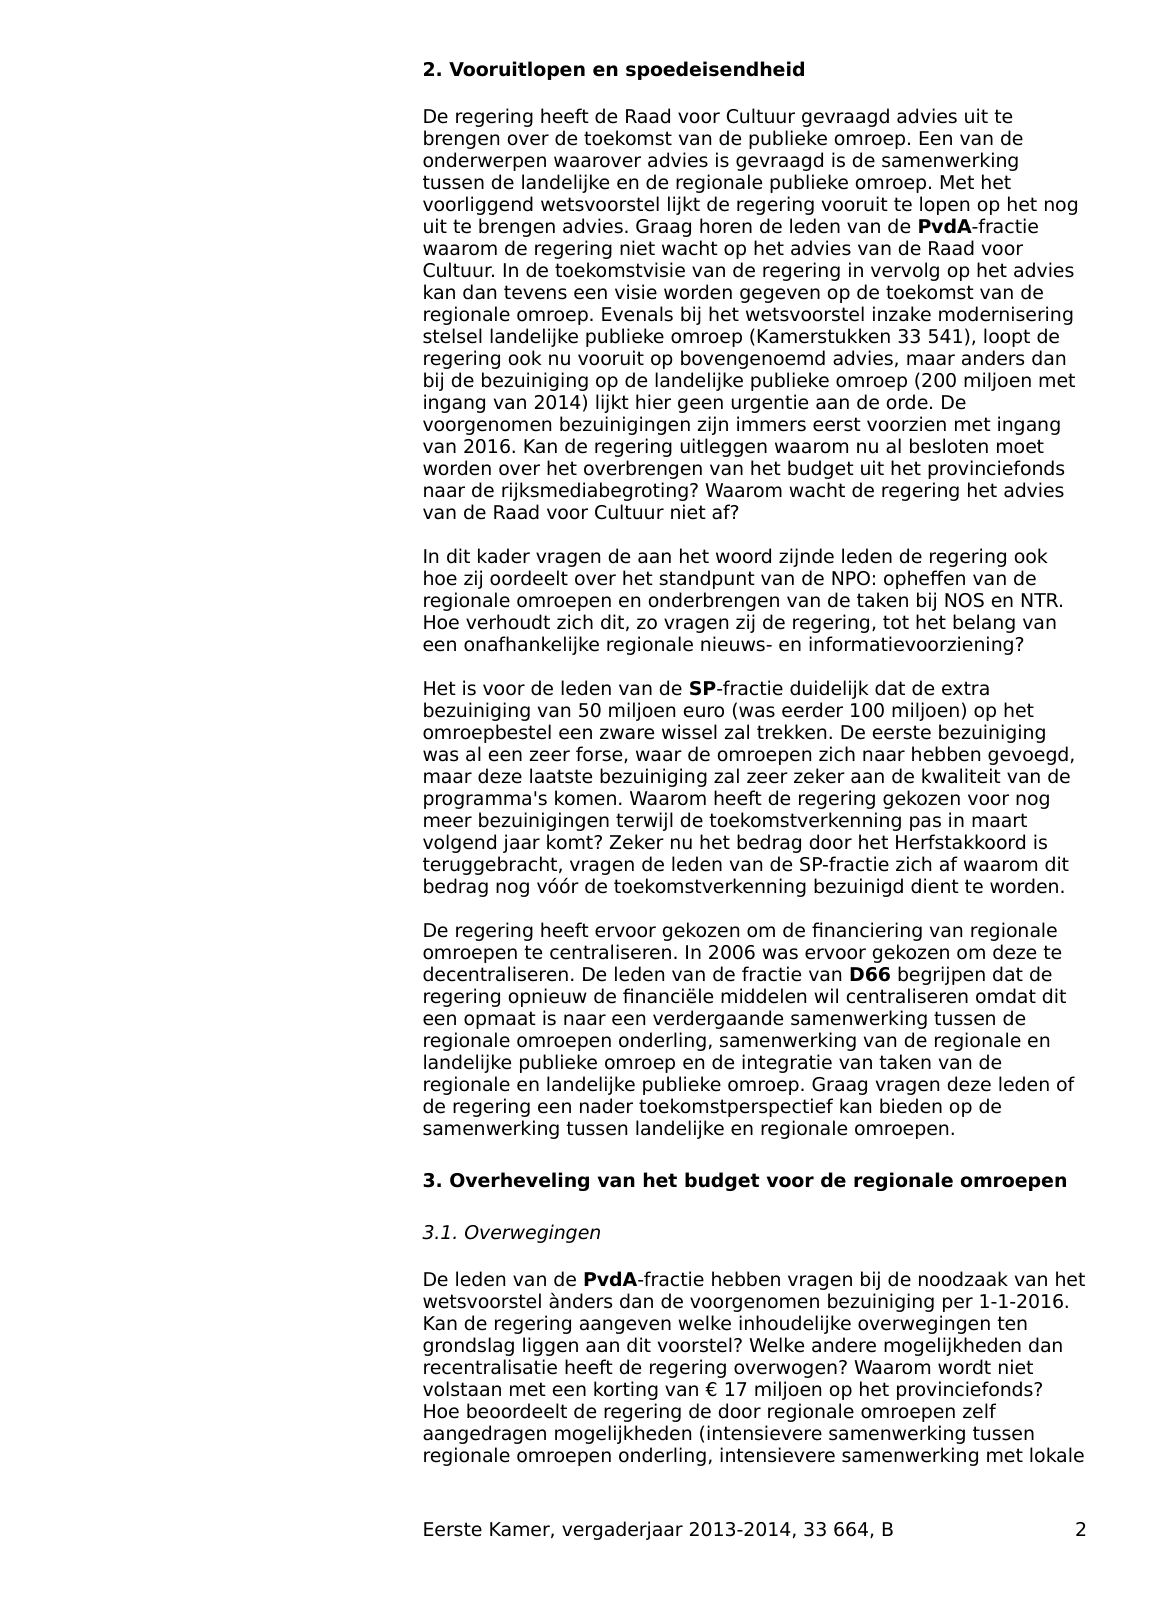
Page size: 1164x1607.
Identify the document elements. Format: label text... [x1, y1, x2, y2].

text In dit kader vragen de aan het woord zijnde leden de regering ook hoe zij oordeelt over het standpunt van de NPO: opheffen van de regionale omroepen en onderbrengen van de taken bij NOS en NTR. Hoe verhoudt zich dit, zo vragen zij de regering, tot het belang van een onafhankelijke regionale nieuws- en informatievoorziening? [422, 546, 1087, 656]
subtitle 3.1. Overwegingen [422, 1222, 1087, 1244]
text Het is voor de leden van de SP-fractie duidelijk dat de extra bezuiniging van 50 miljoen euro (was eerder 100 miljoen) op het omroepbestel een zware wissel zal trekken. De eerste bezuiniging was al een zeer forse, waar de omroepen zich naar hebben gevoegd, maar deze laatste bezuiniging zal zeer zeker aan de kwaliteit van de programma's komen. Waarom heeft de regering gekozen voor nog meer bezuinigingen terwijl de toekomstverkenning pas in maart volgend jaar komt? Zeker nu het bedrag door het Herfstakkoord is teruggebracht, vragen de leden van de SP-fractie zich af waarom dit bedrag nog vóór de toekomstverkenning bezuinigd dient te worden. [422, 678, 1087, 898]
text De leden van de PvdA-fractie hebben vragen bij de noodzaak van het wetsvoorstel ànders dan de voorgenomen bezuiniging per 1-1-2016. Kan de regering aangeven welke inhoudelijke overwegingen ten grondslag liggen aan dit voorstel? Welke andere mogelijkheden dan recentralisatie heeft de regering overwogen? Waarom wordt niet volstaan met een korting van € 17 miljoen op het provinciefonds? Hoe beoordeelt de regering de door regionale omroepen zelf aangedragen mogelijkheden (intensievere samenwerking tussen regionale omroepen onderling, intensievere samenwerking met lokale [422, 1269, 1087, 1466]
text De regering heeft de Raad voor Cultuur gevraagd advies uit te brengen over de toekomst van de publieke omroep. Een van de onderwerpen waarover advies is gevraagd is de samenwerking tussen de landelijke en de regionale publieke omroep. Met het voorliggend wetsvoorstel lijkt de regering vooruit te lopen op het nog uit te brengen advies. Graag horen de leden van de PvdA-fractie waarom de regering niet wacht op het advies van de Raad voor Cultuur. In de toekomstvisie van de regering in vervolg op het advies kan dan tevens een visie worden gegeven op de toekomst van de regionale omroep. Evenals bij het wetsvoorstel inzake modernisering stelsel landelijke publieke omroep (Kamerstukken 33 541), loopt de regering ook nu vooruit op bovengenoemd advies, maar anders dan bij de bezuiniging op de landelijke publieke omroep (200 miljoen met ingang van 2014) lijkt hier geen urgentie aan de orde. De voorgenomen bezuinigingen zijn immers eerst voorzien met ingang van 2016. Kan de regering uitleggen waarom nu al besloten moet worden over het overbrengen van het budget uit het provinciefonds naar de rijksmediabegroting? Waarom wacht de regering het advies van de Raad voor Cultuur niet af? [422, 106, 1087, 524]
subtitle 2. Vooruitlopen en spoedeisendheid [422, 59, 1087, 81]
subtitle 3. Overheveling van het budget voor de regionale omroepen [422, 1170, 1087, 1192]
text De regering heeft ervoor gekozen om de financiering van regionale omroepen te centraliseren. In 2006 was ervoor gekozen om deze te decentraliseren. De leden van de fractie van D66 begrijpen dat de regering opnieuw de financiële middelen wil centraliseren omdat dit een opmaat is naar een verdergaande samenwerking tussen de regionale omroepen onderling, samenwerking van de regionale en landelijke publieke omroep en de integratie van taken van de regionale en landelijke publieke omroep. Graag vragen deze leden of de regering een nader toekomstperspectief kan bieden op de samenwerking tussen landelijke en regionale omroepen. [422, 920, 1087, 1140]
